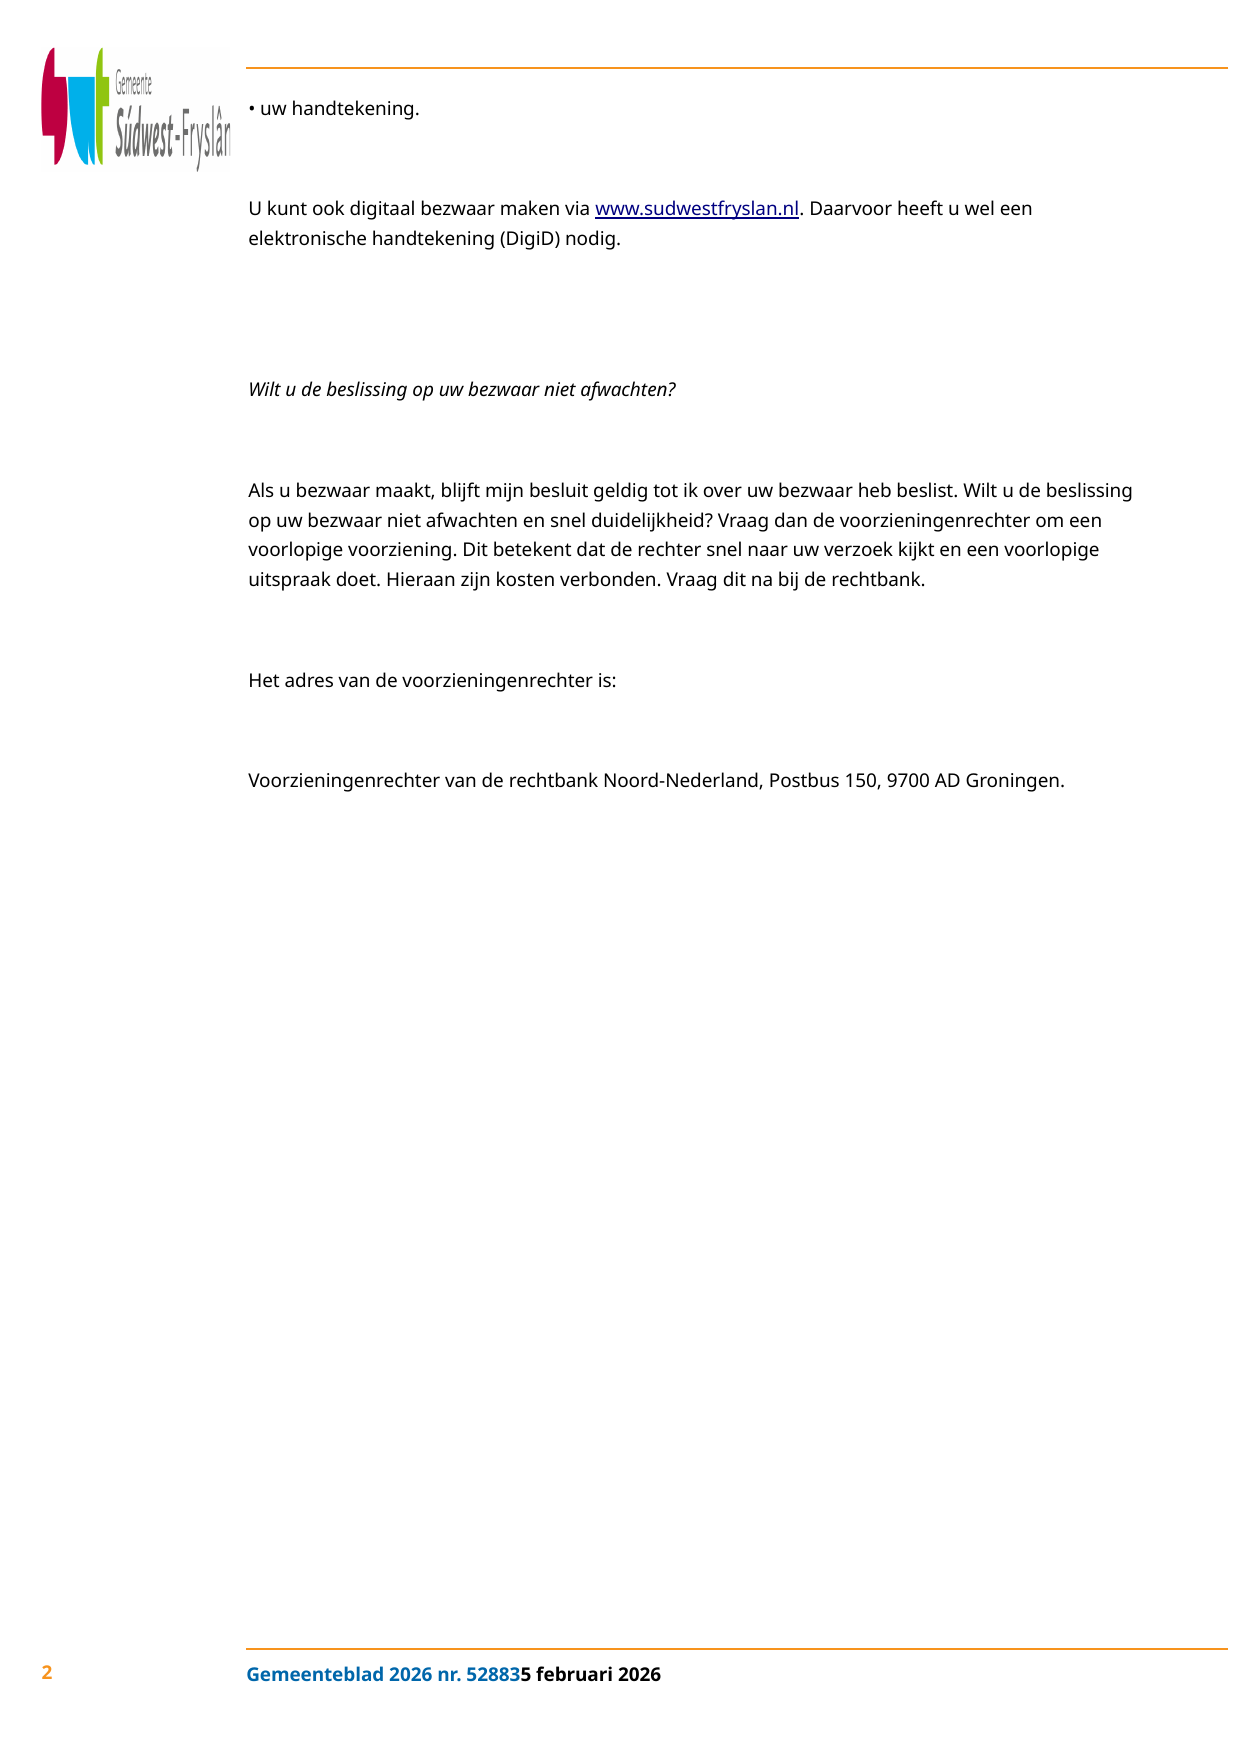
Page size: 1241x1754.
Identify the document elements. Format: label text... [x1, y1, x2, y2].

text Het adres van de voorzieningenrechter is: [248, 667, 1152, 693]
text U kunt ook digitaal bezwaar maken via www.sudwestfryslan.nl. Daarvoor heeft u wel een elektronische handtekening (DigiD) nodig. [248, 196, 1152, 251]
text Voorzieningenrechter van de rechtbank Noord-Nederland, Postbus 150, 9700 AD Groningen. [248, 768, 1152, 793]
text Als u bezwaar maakt, blijft mijn besluit geldig tot ik over uw bezwaar heb beslist. Wilt u de beslissing op uw bezwaar niet afwachten en snel duidelijkheid? Vraag dan de voorzieningenrechter om een voorlopige voorziening. Dit betekent dat de rechter snel naar uw verzoek kijkt en een voorlopige uitspraak doet. Hieraan zijn kosten verbonden. Vraag dit na bij de rechtbank. [248, 477, 1152, 592]
picture [41, 47, 231, 172]
text Wilt u de beslissing op uw bezwaar niet afwachten? [248, 376, 1152, 402]
text • uw handtekening. [248, 95, 1152, 121]
